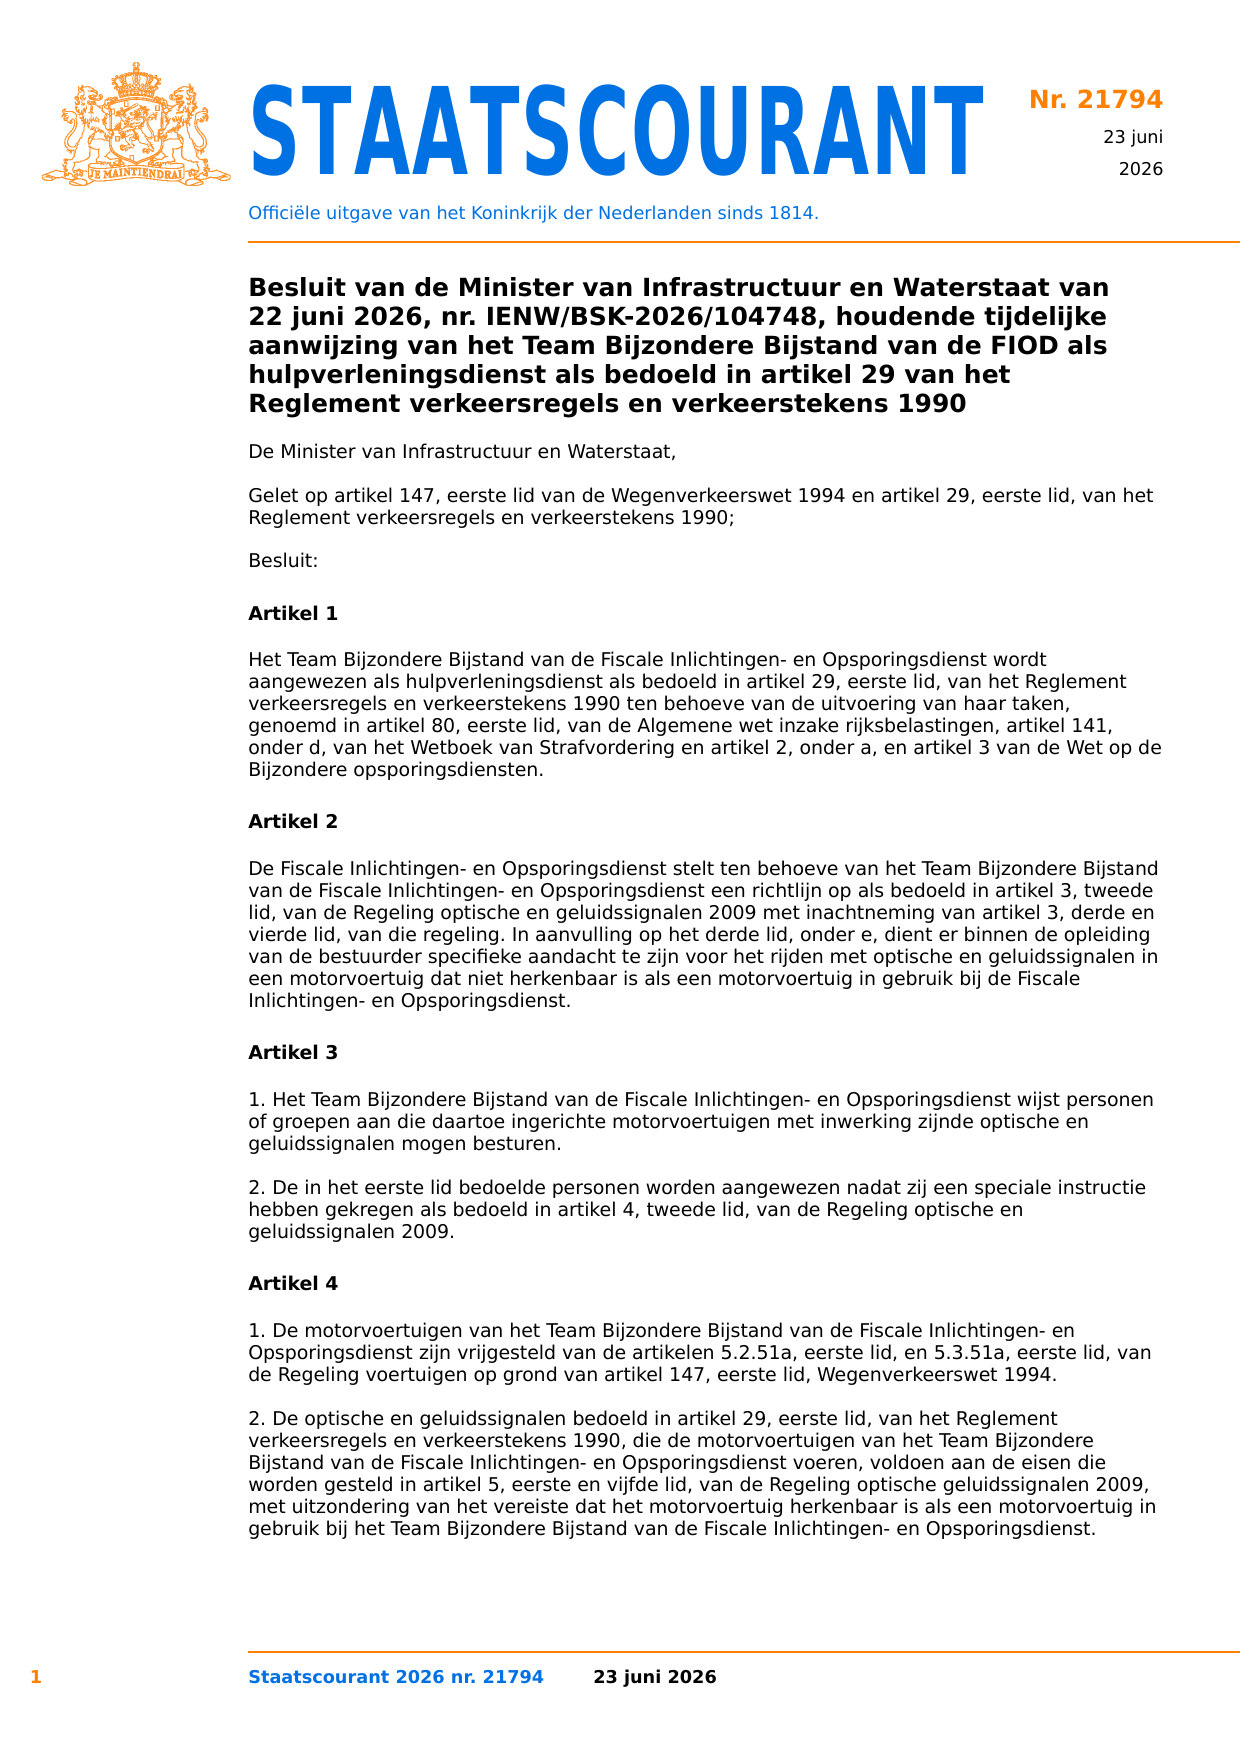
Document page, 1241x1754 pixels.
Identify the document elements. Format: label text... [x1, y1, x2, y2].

table_header Nr. 21794 [998, 62, 1240, 121]
subtitle Artikel 3 [248, 1042, 1163, 1064]
table_cell Officiële uitgave van het Koninkrijk der Nederlanden sinds 1814. [248, 203, 1240, 241]
text Gelet op artikel 147, eerste lid van de Wegenverkeerswet 1994 en artikel 29, eerste lid, van het Reglement verkeersregels en verkeerstekens 1990; [248, 484, 1163, 528]
picture [41, 62, 231, 186]
table_cell 2026 [998, 153, 1240, 203]
text 1. Het Team Bijzondere Bijstand van de Fiscale Inlichtingen- en Opsporingsdienst wijst personen of groepen aan die daartoe ingerichte motorvoertuigen met inwerking zijnde optische en geluidssignalen mogen besturen. [248, 1089, 1163, 1155]
text Het Team Bijzondere Bijstand van de Fiscale Inlichtingen- en Opsporingsdienst wordt aangewezen als hulpverleningsdienst als bedoeld in artikel 29, eerste lid, van het Reglement verkeersregels en verkeerstekens 1990 ten behoeve van de uitvoering van haar taken, genoemd in artikel 80, eerste lid, van de Algemene wet inzake rijksbelastingen, artikel 141, onder d, van het Wetboek van Strafvordering en artikel 2, onder a, en artikel 3 van de Wet op de Bijzondere opsporingsdiensten. [248, 649, 1163, 781]
subtitle Besluit van de Minister van Infrastructuur en Waterstaat van 22 juni 2026, nr. IENW/BSK-2026/104748, houdende tijdelijke aanwijzing van het Team Bijzondere Bijstand van de FIOD als hulpverleningsdienst als bedoeld in artikel 29 van het Reglement verkeersregels en verkeerstekens 1990 [248, 273, 1163, 419]
text 2. De in het eerste lid bedoelde personen worden aangewezen nadat zij een speciale instructie hebben gekregen als bedoeld in artikel 4, tweede lid, van de Regeling optische en geluidssignalen 2009. [248, 1177, 1163, 1243]
subtitle Artikel 4 [248, 1273, 1163, 1295]
table_header STAATSCOURANT [248, 62, 998, 203]
text De Fiscale Inlichtingen- en Opsporingsdienst stelt ten behoeve van het Team Bijzondere Bijstand van de Fiscale Inlichtingen- en Opsporingsdienst een richtlijn op als bedoeld in artikel 3, tweede lid, van de Regeling optische en geluidssignalen 2009 met inachtneming van artikel 3, derde en vierde lid, van die regeling. In aanvulling op het derde lid, onder e, dient er binnen de opleiding van de bestuurder specifieke aandacht te zijn voor het rijden met optische en geluidssignalen in een motorvoertuig dat niet herkenbaar is als een motorvoertuig in gebruik bij de Fiscale Inlichtingen- en Opsporingsdienst. [248, 858, 1163, 1012]
text Besluit: [248, 550, 1163, 572]
text 2. De optische en geluidssignalen bedoeld in artikel 29, eerste lid, van het Reglement verkeersregels en verkeerstekens 1990, die de motorvoertuigen van het Team Bijzondere Bijstand van de Fiscale Inlichtingen- en Opsporingsdienst voeren, voldoen aan de eisen die worden gesteld in artikel 5, eerste en vijfde lid, van de Regeling optische geluidssignalen 2009, met uitzondering van het vereiste dat het motorvoertuig herkenbaar is als een motorvoertuig in gebruik bij het Team Bijzondere Bijstand van de Fiscale Inlichtingen- en Opsporingsdienst. [248, 1408, 1163, 1539]
subtitle Artikel 2 [248, 811, 1163, 833]
table_header [25, 62, 248, 241]
text 1. De motorvoertuigen van het Team Bijzondere Bijstand van de Fiscale Inlichtingen- en Opsporingsdienst zijn vrijgesteld van de artikelen 5.2.51a, eerste lid, en 5.3.51a, eerste lid, van de Regeling voertuigen op grond van artikel 147, eerste lid, Wegenverkeerswet 1994. [248, 1320, 1163, 1386]
text De Minister van Infrastructuur en Waterstaat, [248, 441, 1163, 463]
subtitle Artikel 1 [248, 602, 1163, 624]
table_cell 23 juni [998, 121, 1240, 153]
